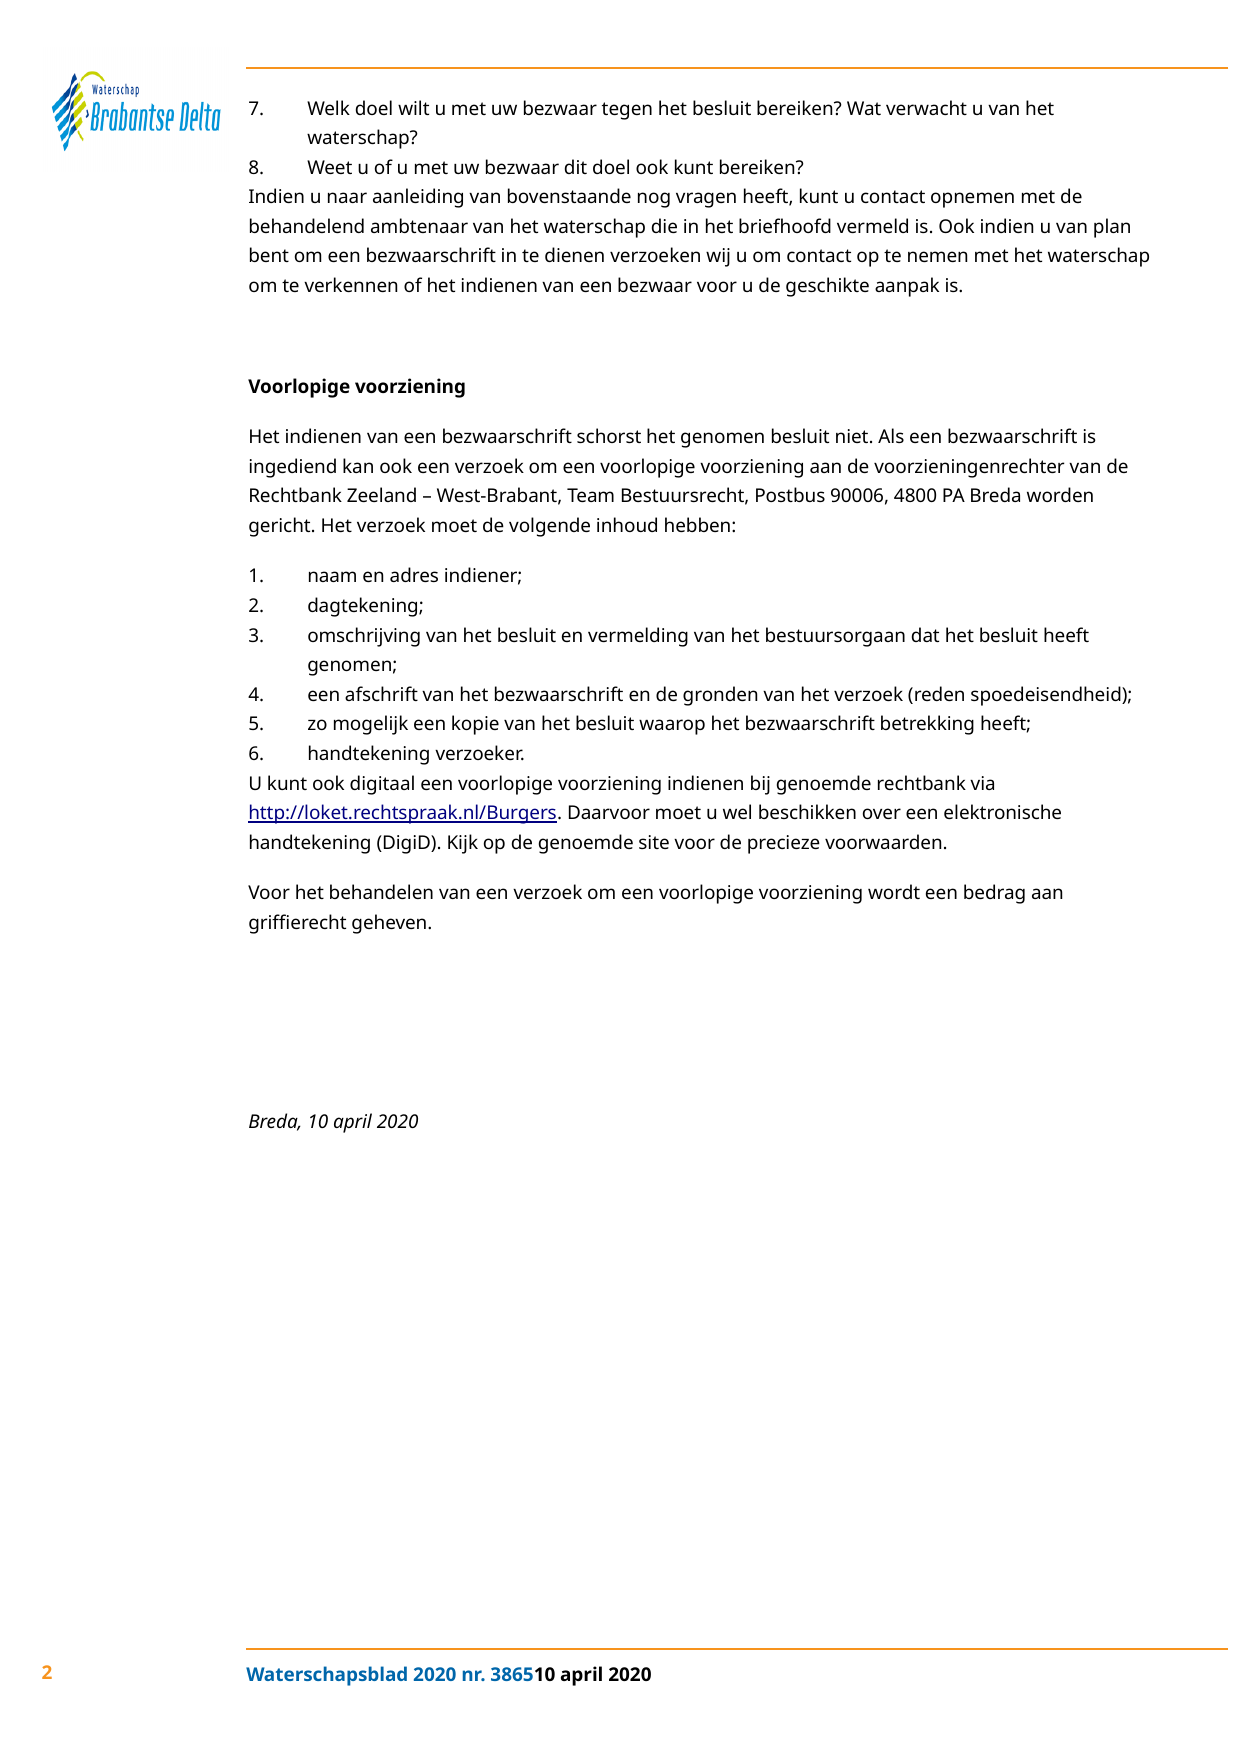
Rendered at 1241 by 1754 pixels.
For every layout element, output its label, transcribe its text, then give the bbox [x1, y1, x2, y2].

list zo mogelijk een kopie van het besluit waarop het bezwaarschrift betrekking heeft; [248, 711, 1152, 736]
list omschrijving van het besluit en vermelding van het bestuursorgaan dat het besluit heeft genomen; [248, 622, 1152, 677]
text Het indienen van een bezwaarschrift schorst het genomen besluit niet. Als een bezwaarschrift is ingediend kan ook een verzoek om een voorlopige voorziening aan de voorzieningenrechter van de Rechtbank Zeeland – West-Brabant, Team Bestuursrecht, Postbus 90006, 4800 PA Breda worden gericht. Het verzoek moet de volgende inhoud hebben: [248, 423, 1152, 538]
text Voor het behandelen van een verzoek om een voorlopige voorziening wordt een bedrag aan griffierecht geheven. [248, 879, 1152, 935]
text Voorlopige voorziening [248, 373, 1152, 399]
list Welk doel wilt u met uw bezwaar tegen het besluit bereiken? Wat verwacht u van het waterschap? [248, 95, 1152, 150]
list een afschrift van het bezwaarschrift en de gronden van het verzoek (reden spoedeisendheid); [248, 681, 1152, 707]
text Breda, 10 april 2020 [248, 1108, 1152, 1134]
text U kunt ook digitaal een voorlopige voorziening indienen bij genoemde rechtbank via http://loket.rechtspraak.nl/Burgers. Daarvoor moet u wel beschikken over een elektronische handtekening (DigiD). Kijk op de genoemde site voor de precieze voorwaarden. [248, 770, 1152, 855]
list handtekening verzoeker. [248, 740, 1152, 766]
picture [41, 47, 231, 172]
list dagtekening; [248, 592, 1152, 618]
list naam en adres indiener; [248, 563, 1152, 588]
list Weet u of u met uw bezwaar dit doel ook kunt bereiken? [248, 154, 1152, 180]
text Indien u naar aanleiding van bovenstaande nog vragen heeft, kunt u contact opnemen met de behandelend ambtenaar van het waterschap die in het briefhoofd vermeld is. Ook indien u van plan bent om een bezwaarschrift in te dienen verzoeken wij u om contact op te nemen met het waterschap om te verkennen of het indienen van een bezwaar voor u de geschikte aanpak is. [248, 183, 1152, 298]
